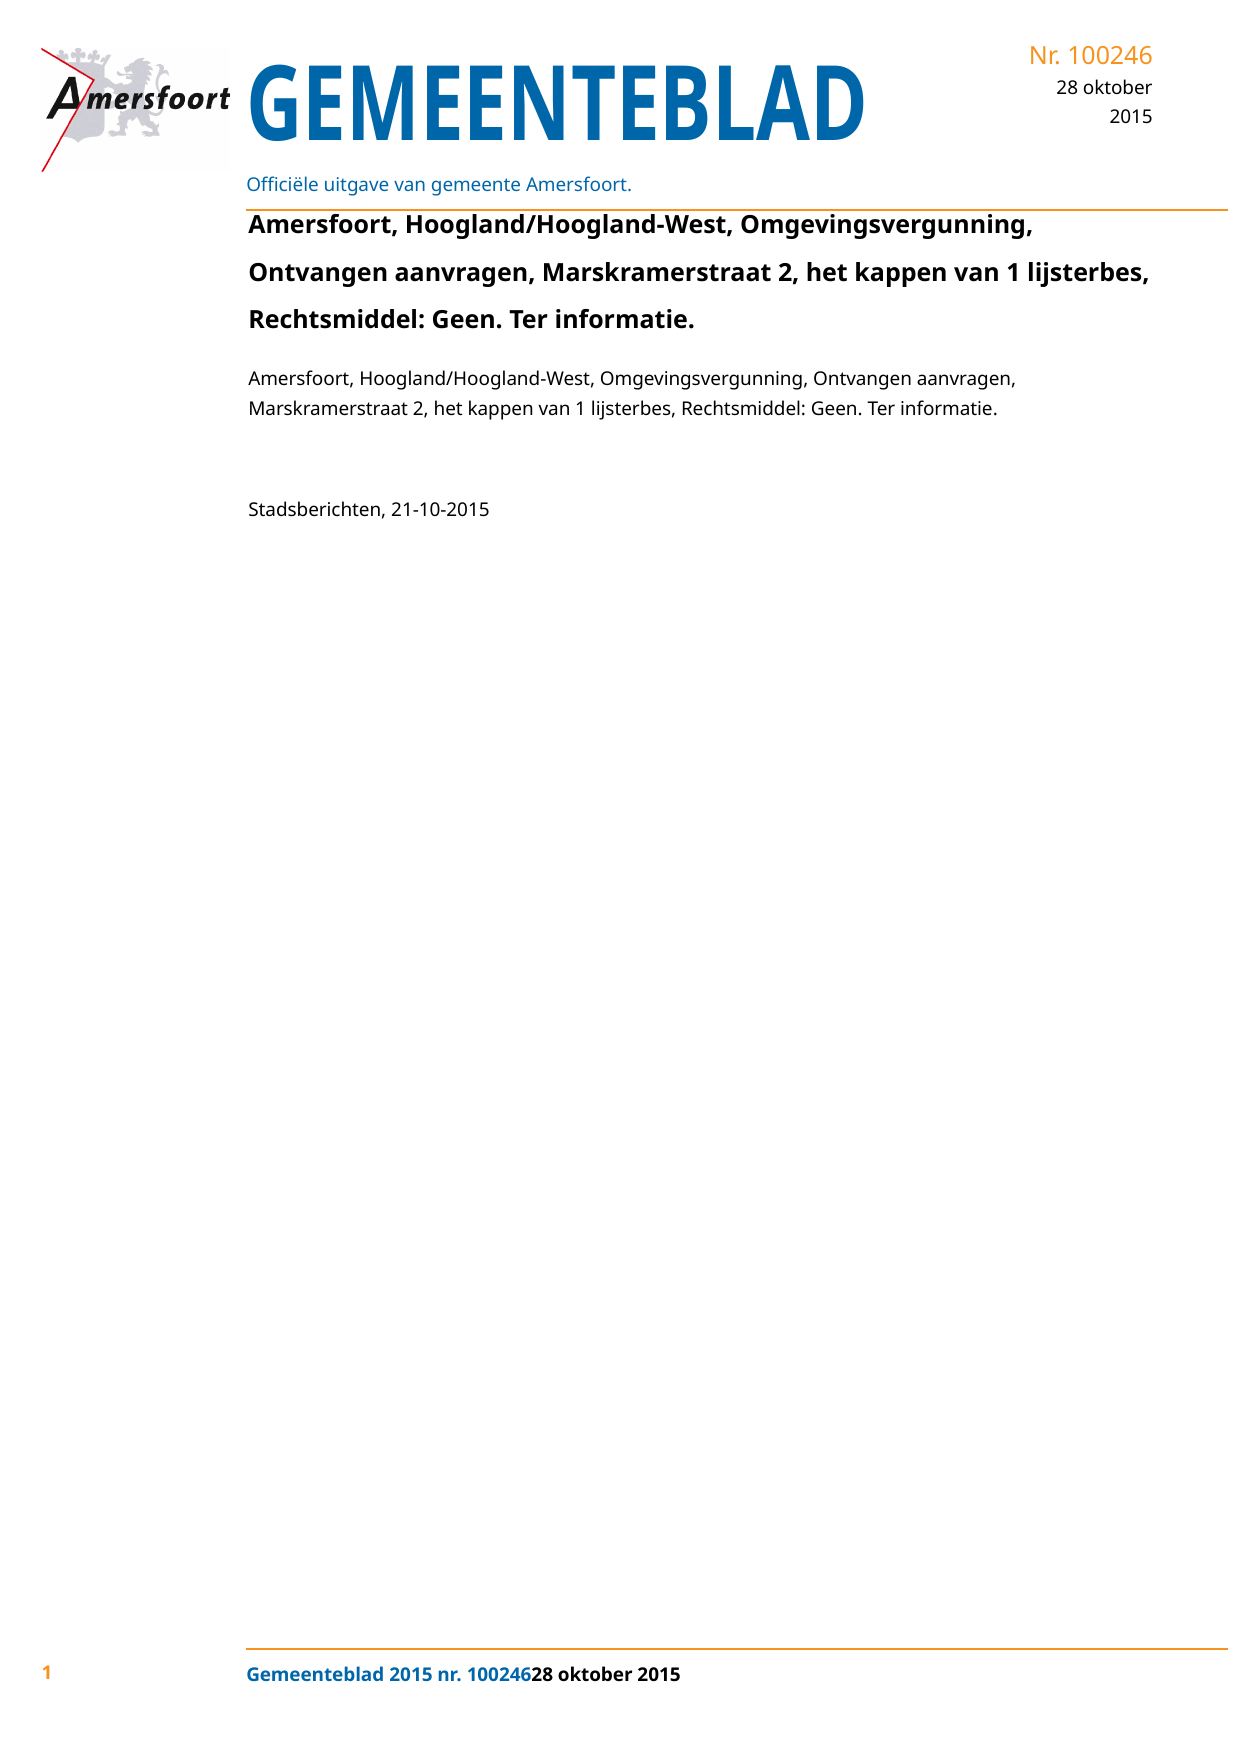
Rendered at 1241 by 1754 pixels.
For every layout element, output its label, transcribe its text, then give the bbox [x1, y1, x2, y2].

text Stadsberichten, 21-10-2015 [248, 496, 1152, 522]
picture [41, 47, 231, 172]
text Amersfoort, Hoogland/Hoogland-West, Omgevingsvergunning, Ontvangen aanvragen, Marskramerstraat 2, het kappen van 1 lijsterbes, Rechtsmiddel: Geen. Ter informatie. [248, 211, 1152, 336]
text Amersfoort, Hoogland/Hoogland-West, Omgevingsvergunning, Ontvangen aanvragen, Marskramerstraat 2, het kappen van 1 lijsterbes, Rechtsmiddel: Geen. Ter informatie. [248, 366, 1152, 421]
